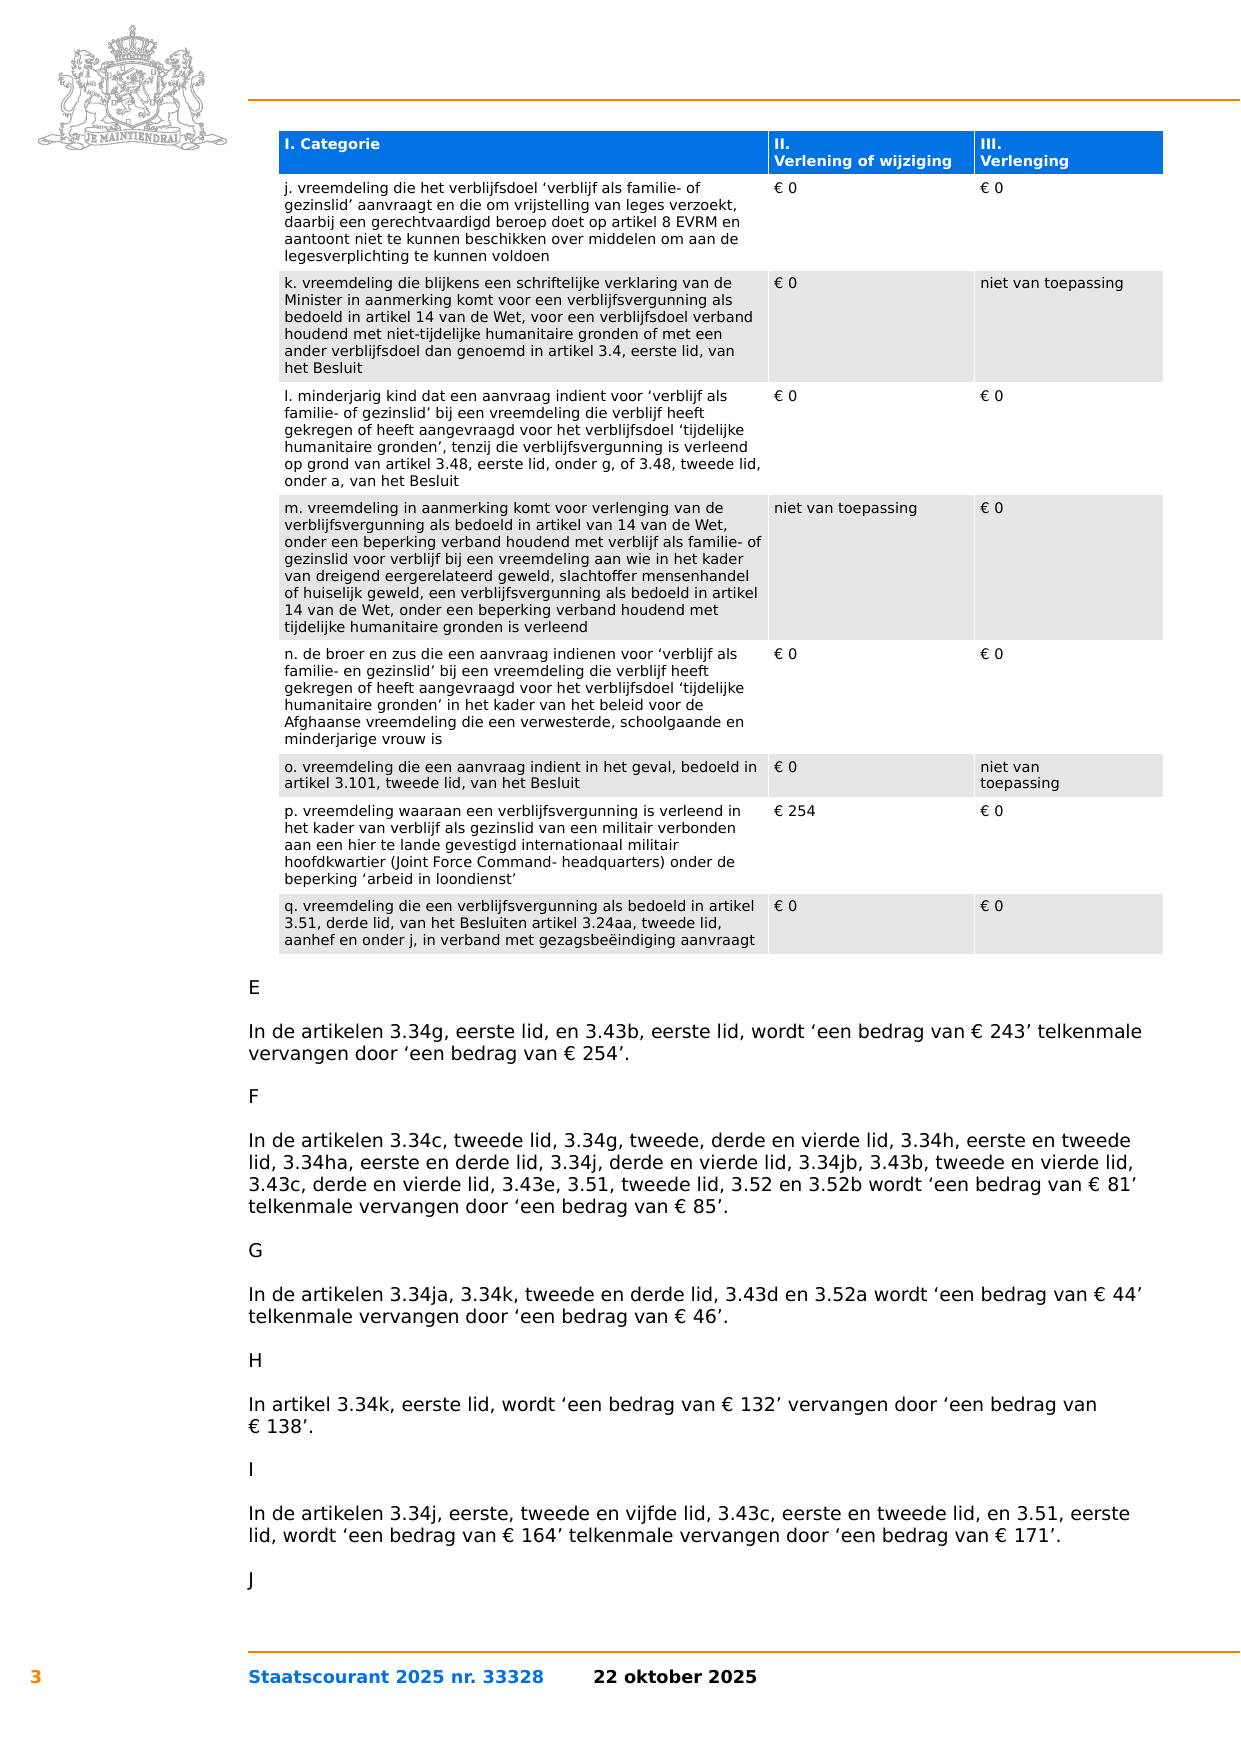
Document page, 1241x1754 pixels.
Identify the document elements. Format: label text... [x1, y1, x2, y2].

text I [248, 1459, 1163, 1481]
table_cell niet van toepassing [975, 754, 1163, 797]
table_cell € 0 [769, 271, 974, 382]
text In de artikelen 3.34c, tweede lid, 3.34g, tweede, derde en vierde lid, 3.34h, eerste en tweede lid, 3.34ha, eerste en derde lid, 3.34j, derde en vierde lid, 3.34jb, 3.43b, tweede en vierde lid, 3.43c, derde en vierde lid, 3.43e, 3.51, tweede lid, 3.52 en 3.52b wordt ‘een bedrag van € 81’ telkenmale vervangen door ‘een bedrag van € 85’. [248, 1130, 1163, 1218]
table_cell € 0 [975, 798, 1163, 892]
table_cell niet van toepassing [975, 271, 1163, 382]
table_cell € 0 [769, 754, 974, 797]
text In de artikelen 3.34g, eerste lid, en 3.43b, eerste lid, wordt ‘een bedrag van € 243’ telkenmale vervangen door ‘een bedrag van € 254’. [248, 1021, 1163, 1064]
text In artikel 3.34k, eerste lid, wordt ‘een bedrag van € 132’ vervangen door ‘een bedrag van € 138’. [248, 1393, 1163, 1437]
table_cell € 0 [975, 383, 1163, 494]
text In de artikelen 3.34ja, 3.34k, tweede en derde lid, 3.43d en 3.52a wordt ‘een bedrag van € 44’ telkenmale vervangen door ‘een bedrag van € 46’. [248, 1284, 1163, 1328]
text G [248, 1240, 1163, 1262]
table_header II. Verlening of wijziging [769, 131, 974, 174]
text In de artikelen 3.34j, eerste, tweede en vijfde lid, 3.43c, eerste en tweede lid, en 3.51, eerste lid, wordt ‘een bedrag van € 164’ telkenmale vervangen door ‘een bedrag van € 171’. [248, 1503, 1163, 1547]
picture [38, 25, 227, 150]
table_cell m. vreemdeling in aanmerking komt voor verlenging van de verblijfsvergunning als bedoeld in artikel van 14 van de Wet, onder een beperking verband houdend met verblijf als familie- of gezinslid voor verblijf bij een vreemdeling aan wie in het kader van dreigend eergerelateerd geweld, slachtoffer mensenhandel of huiselijk geweld, een verblijfsvergunning als bedoeld in artikel 14 van de Wet, onder een beperking verband houdend met tijdelijke humanitaire gronden is verleend [279, 495, 768, 640]
table_cell € 0 [769, 175, 974, 269]
table_cell € 0 [975, 641, 1163, 753]
table_cell n. de broer en zus die een aanvraag indienen voor ‘verblijf als familie- en gezinslid’ bij een vreemdeling die verblijf heeft gekregen of heeft aangevraagd voor het verblijfsdoel ‘tijdelijke humanitaire gronden’ in het kader van het beleid voor de Afghaanse vreemdeling die een verwesterde, schoolgaande en minderjarige vrouw is [279, 641, 768, 753]
table_cell € 0 [769, 383, 974, 494]
table_cell € 0 [769, 641, 974, 753]
table_cell j. vreemdeling die het verblijfsdoel ‘verblijf als familie- of gezinslid’ aanvraagt en die om vrijstelling van leges verzoekt, daarbij een gerechtvaardigd beroep doet op artikel 8 EVRM en aantoont niet te kunnen beschikken over middelen om aan de legesverplichting te kunnen voldoen [279, 175, 768, 269]
text F [248, 1086, 1163, 1108]
table_cell € 0 [769, 894, 974, 954]
table_cell l. minderjarig kind dat een aanvraag indient voor ‘verblijf als familie- of gezinslid’ bij een vreemdeling die verblijf heeft gekregen of heeft aangevraagd voor het verblijfsdoel ‘tijdelijke humanitaire gronden’, tenzij die verblijfsvergunning is verleend op grond van artikel 3.48, eerste lid, onder g, of 3.48, tweede lid, onder a, van het Besluit [279, 383, 768, 494]
text E [248, 977, 1163, 999]
table_cell € 0 [975, 495, 1163, 640]
table_header I. Categorie [279, 131, 768, 174]
text H [248, 1350, 1163, 1372]
text J [248, 1569, 1163, 1591]
table_cell q. vreemdeling die een verblijfsvergunning als bedoeld in artikel 3.51, derde lid, van het Besluiten artikel 3.24aa, tweede lid, aanhef en onder j, in verband met gezagsbeëindiging aanvraagt [279, 894, 768, 954]
table_cell niet van toepassing [769, 495, 974, 640]
table_header III. Verlenging [975, 131, 1163, 174]
table_cell k. vreemdeling die blijkens een schriftelijke verklaring van de Minister in aanmerking komt voor een verblijfsvergunning als bedoeld in artikel 14 van de Wet, voor een verblijfsdoel verband houdend met niet-tijdelijke humanitaire gronden of met een ander verblijfsdoel dan genoemd in artikel 3.4, eerste lid, van het Besluit [279, 271, 768, 382]
table_cell € 0 [975, 175, 1163, 269]
table_cell € 0 [975, 894, 1163, 954]
table_cell p. vreemdeling waaraan een verblijfsvergunning is verleend in het kader van verblijf als gezinslid van een militair verbonden aan een hier te lande gevestigd internationaal militair hoofdkwartier (Joint Force Command- headquarters) onder de beperking ‘arbeid in loondienst’ [279, 798, 768, 892]
table_cell o. vreemdeling die een aanvraag indient in het geval, bedoeld in artikel 3.101, tweede lid, van het Besluit [279, 754, 768, 797]
table_cell € 254 [769, 798, 974, 892]
